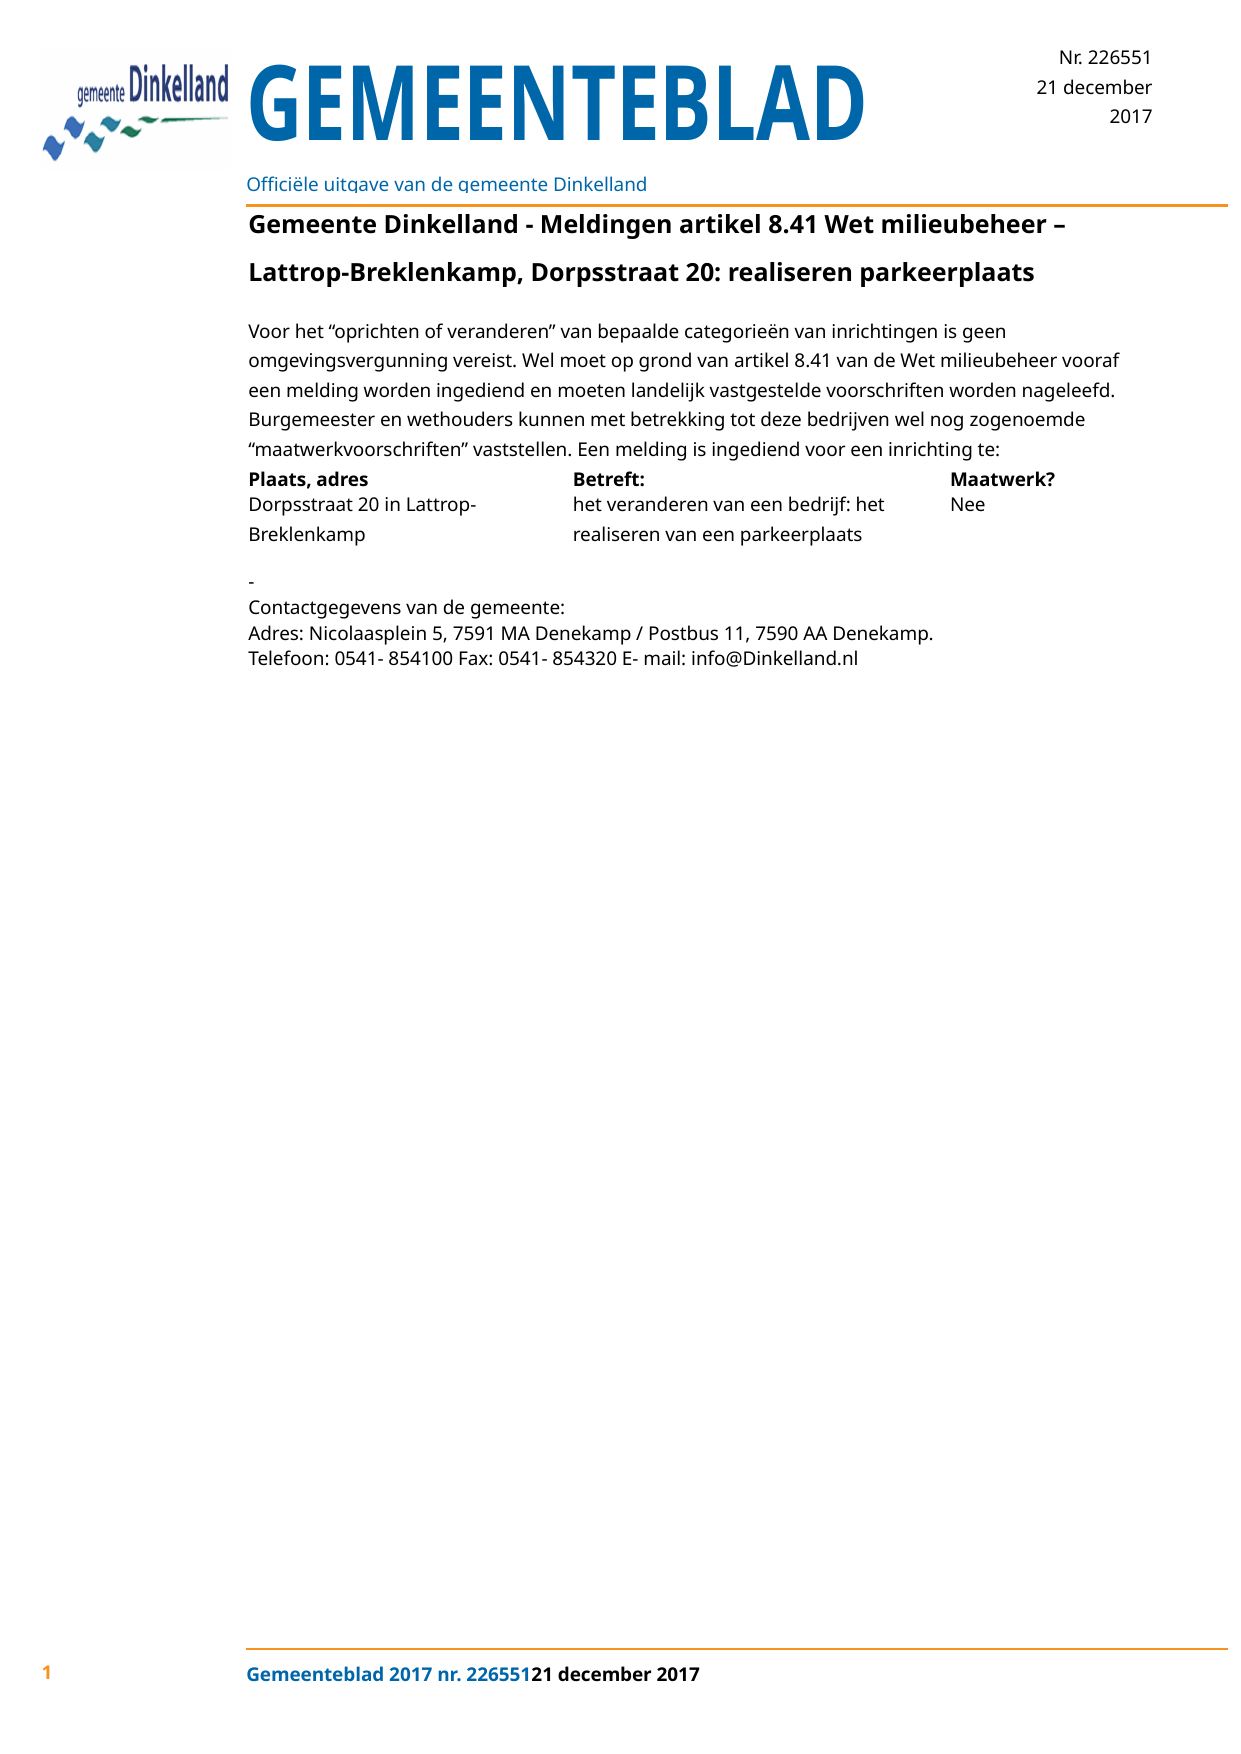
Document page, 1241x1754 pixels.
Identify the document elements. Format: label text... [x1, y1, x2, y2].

table_header Plaats, adres [248, 466, 573, 492]
text - [248, 568, 1152, 594]
text Gemeente Dinkelland - Meldingen artikel 8.41 Wet milieubeheer – Lattrop-Breklenkamp, Dorpsstraat 20: realiseren parkeerplaats [248, 207, 1152, 288]
table_cell Nee [950, 492, 1152, 547]
text Telefoon: 0541- 854100 Fax: 0541- 854320 E- mail: info@Dinkelland.nl [248, 646, 1152, 671]
text Voor het “oprichten of veranderen” van bepaalde categorieën van inrichtingen is geen omgevingsvergunning vereist. Wel moet op grond van artikel 8.41 van de Wet milieubeheer vooraf een melding worden ingediend en moeten landelijk vastgestelde voorschriften worden nageleefd. Burgemeester en wethouders kunnen met betrekking tot deze bedrijven wel nog zogenoemde “maatwerkvoorschriften” vaststellen. Een melding is ingediend voor een inrichting te: [248, 318, 1152, 462]
table_header Maatwerk? [950, 466, 1152, 492]
picture [41, 47, 231, 172]
table_cell het veranderen van een bedrijf: het realiseren van een parkeerplaats [573, 492, 950, 547]
text Adres: Nicolaasplein 5, 7591 MA Denekamp / Postbus 11, 7590 AA Denekamp. [248, 620, 1152, 646]
table_cell Dorpsstraat 20 in Lattrop-Breklenkamp [248, 492, 573, 547]
text Contactgegevens van de gemeente: [248, 594, 1152, 620]
table_header Betreft: [573, 466, 950, 492]
